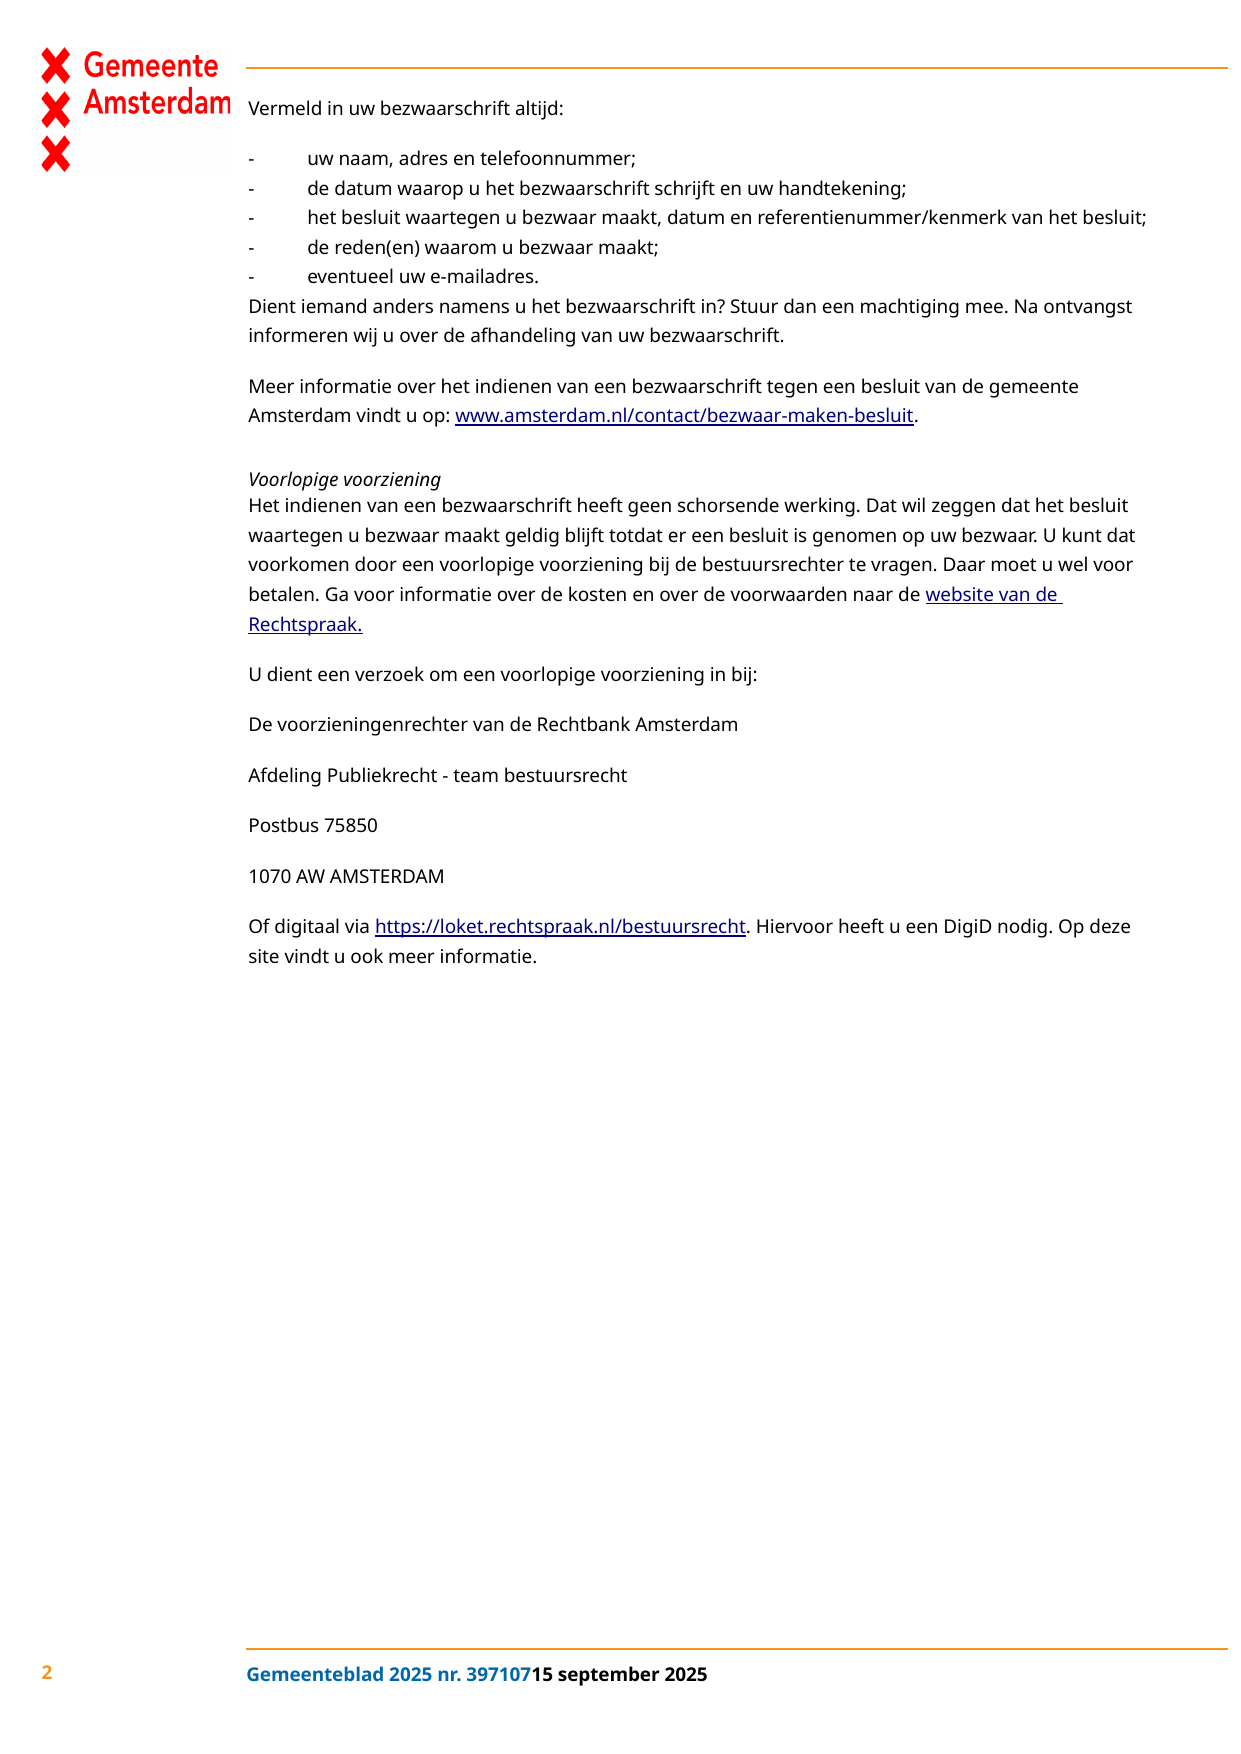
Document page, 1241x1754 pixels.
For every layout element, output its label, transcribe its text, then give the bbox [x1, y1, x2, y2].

text Voorlopige voorziening [248, 467, 1152, 492]
text 1070 AW AMSTERDAM [248, 863, 1152, 888]
text Vermeld in uw bezwaarschrift altijd: [248, 95, 1152, 121]
text De voorzieningenrechter van de Rechtbank Amsterdam [248, 712, 1152, 737]
text Postbus 75850 [248, 812, 1152, 838]
list de reden(en) waarom u bezwaar maakt; [248, 234, 1152, 260]
text Het indienen van een bezwaarschrift heeft geen schorsende werking. Dat wil zeggen dat het besluit waartegen u bezwaar maakt geldig blijft totdat er een besluit is genomen op uw bezwaar. U kunt dat voorkomen door een voorlopige voorziening bij de bestuursrechter te vragen. Daar moet u wel voor betalen. Ga voor informatie over de kosten en over de voorwaarden naar de website van de Rechtspraak. [248, 492, 1152, 636]
text U dient een verzoek om een voorlopige voorziening in bij: [248, 661, 1152, 687]
text Dient iemand anders namens u het bezwaarschrift in? Stuur dan een machtiging mee. Na ontvangst informeren wij u over de afhandeling van uw bezwaarschrift. [248, 293, 1152, 348]
list uw naam, adres en telefoonnummer; [248, 145, 1152, 171]
text Afdeling Publiekrecht - team bestuursrecht [248, 762, 1152, 788]
list de datum waarop u het bezwaarschrift schrijft en uw handtekening; [248, 175, 1152, 201]
text Of digitaal via https://loket.rechtspraak.nl/bestuursrecht. Hiervoor heeft u een DigiD nodig. Op deze site vindt u ook meer informatie. [248, 913, 1152, 968]
picture [41, 47, 231, 172]
list het besluit waartegen u bezwaar maakt, datum en referentienummer/kenmerk van het besluit; [248, 204, 1152, 230]
text Meer informatie over het indienen van een bezwaarschrift tegen een besluit van de gemeente Amsterdam vindt u op: www.amsterdam.nl/contact/bezwaar-maken-besluit. [248, 373, 1152, 428]
list eventueel uw e-mailadres. [248, 263, 1152, 289]
